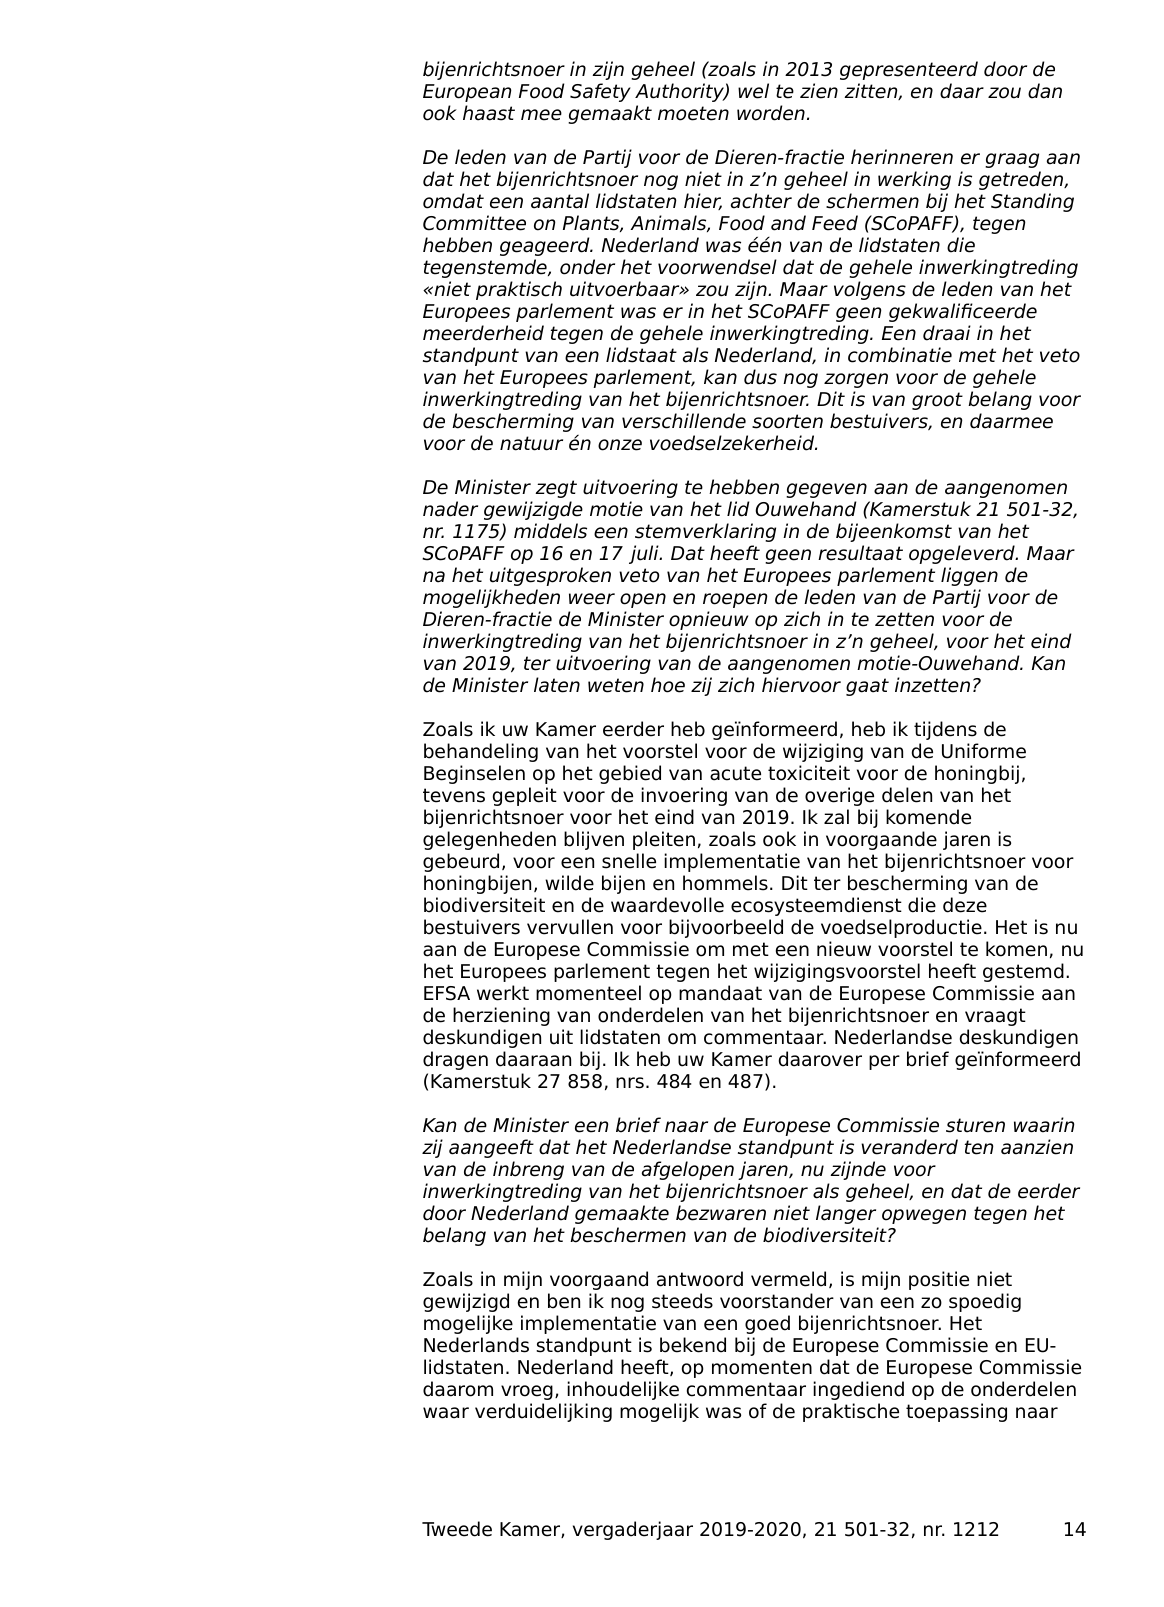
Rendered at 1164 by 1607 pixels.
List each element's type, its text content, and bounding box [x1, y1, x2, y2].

text Kan de Minister een brief naar de Europese Commissie sturen waarin zij aangeeft dat het Nederlandse standpunt is veranderd ten aanzien van de inbreng van de afgelopen jaren, nu zijnde voor inwerkingtreding van het bijenrichtsnoer als geheel, en dat de eerder door Nederland gemaakte bezwaren niet langer opwegen tegen het belang van het beschermen van de biodiversiteit? [422, 1115, 1087, 1247]
text De Minister zegt uitvoering te hebben gegeven aan de aangenomen nader gewijzigde motie van het lid Ouwehand (Kamerstuk 21 501-32, nr. 1175) middels een stemverklaring in de bijeenkomst van het SCoPAFF op 16 en 17 juli. Dat heeft geen resultaat opgeleverd. Maar na het uitgesproken veto van het Europees parlement liggen de mogelijkheden weer open en roepen de leden van de Partij voor de Dieren-fractie de Minister opnieuw op zich in te zetten voor de inwerkingtreding van het bijenrichtsnoer in z’n geheel, voor het eind van 2019, ter uitvoering van de aangenomen motie-Ouwehand. Kan de Minister laten weten hoe zij zich hiervoor gaat inzetten? [422, 477, 1087, 697]
text Zoals in mijn voorgaand antwoord vermeld, is mijn positie niet gewijzigd en ben ik nog steeds voorstander van een zo spoedig mogelijke implementatie van een goed bijenrichtsnoer. Het Nederlands standpunt is bekend bij de Europese Commissie en EU-lidstaten. Nederland heeft, op momenten dat de Europese Commissie daarom vroeg, inhoudelijke commentaar ingediend op de onderdelen waar verduidelijking mogelijk was of de praktische toepassing naar [422, 1269, 1087, 1423]
text De leden van de Partij voor de Dieren-fractie herinneren er graag aan dat het bijenrichtsnoer nog niet in z’n geheel in werking is getreden, omdat een aantal lidstaten hier, achter de schermen bij het Standing Committee on Plants, Animals, Food and Feed (SCoPAFF), tegen hebben geageerd. Nederland was één van de lidstaten die tegenstemde, onder het voorwendsel dat de gehele inwerkingtreding «niet praktisch uitvoerbaar» zou zijn. Maar volgens de leden van het Europees parlement was er in het SCoPAFF geen gekwalificeerde meerderheid tegen de gehele inwerkingtreding. Een draai in het standpunt van een lidstaat als Nederland, in combinatie met het veto van het Europees parlement, kan dus nog zorgen voor de gehele inwerkingtreding van het bijenrichtsnoer. Dit is van groot belang voor de bescherming van verschillende soorten bestuivers, en daarmee voor de natuur én onze voedselzekerheid. [422, 147, 1087, 455]
text bijenrichtsnoer in zijn geheel (zoals in 2013 gepresenteerd door de European Food Safety Authority) wel te zien zitten, en daar zou dan ook haast mee gemaakt moeten worden. [422, 59, 1087, 125]
text Zoals ik uw Kamer eerder heb geïnformeerd, heb ik tijdens de behandeling van het voorstel voor de wijziging van de Uniforme Beginselen op het gebied van acute toxiciteit voor de honingbij, tevens gepleit voor de invoering van de overige delen van het bijenrichtsnoer voor het eind van 2019. Ik zal bij komende gelegenheden blijven pleiten, zoals ook in voorgaande jaren is gebeurd, voor een snelle implementatie van het bijenrichtsnoer voor honingbijen, wilde bijen en hommels. Dit ter bescherming van de biodiversiteit en de waardevolle ecosysteemdienst die deze bestuivers vervullen voor bijvoorbeeld de voedselproductie. Het is nu aan de Europese Commissie om met een nieuw voorstel te komen, nu het Europees parlement tegen het wijzigingsvoorstel heeft gestemd. EFSA werkt momenteel op mandaat van de Europese Commissie aan de herziening van onderdelen van het bijenrichtsnoer en vraagt deskundigen uit lidstaten om commentaar. Nederlandse deskundigen dragen daaraan bij. Ik heb uw Kamer daarover per brief geïnformeerd (Kamerstuk 27 858, nrs. 484 en 487). [422, 719, 1087, 1093]
